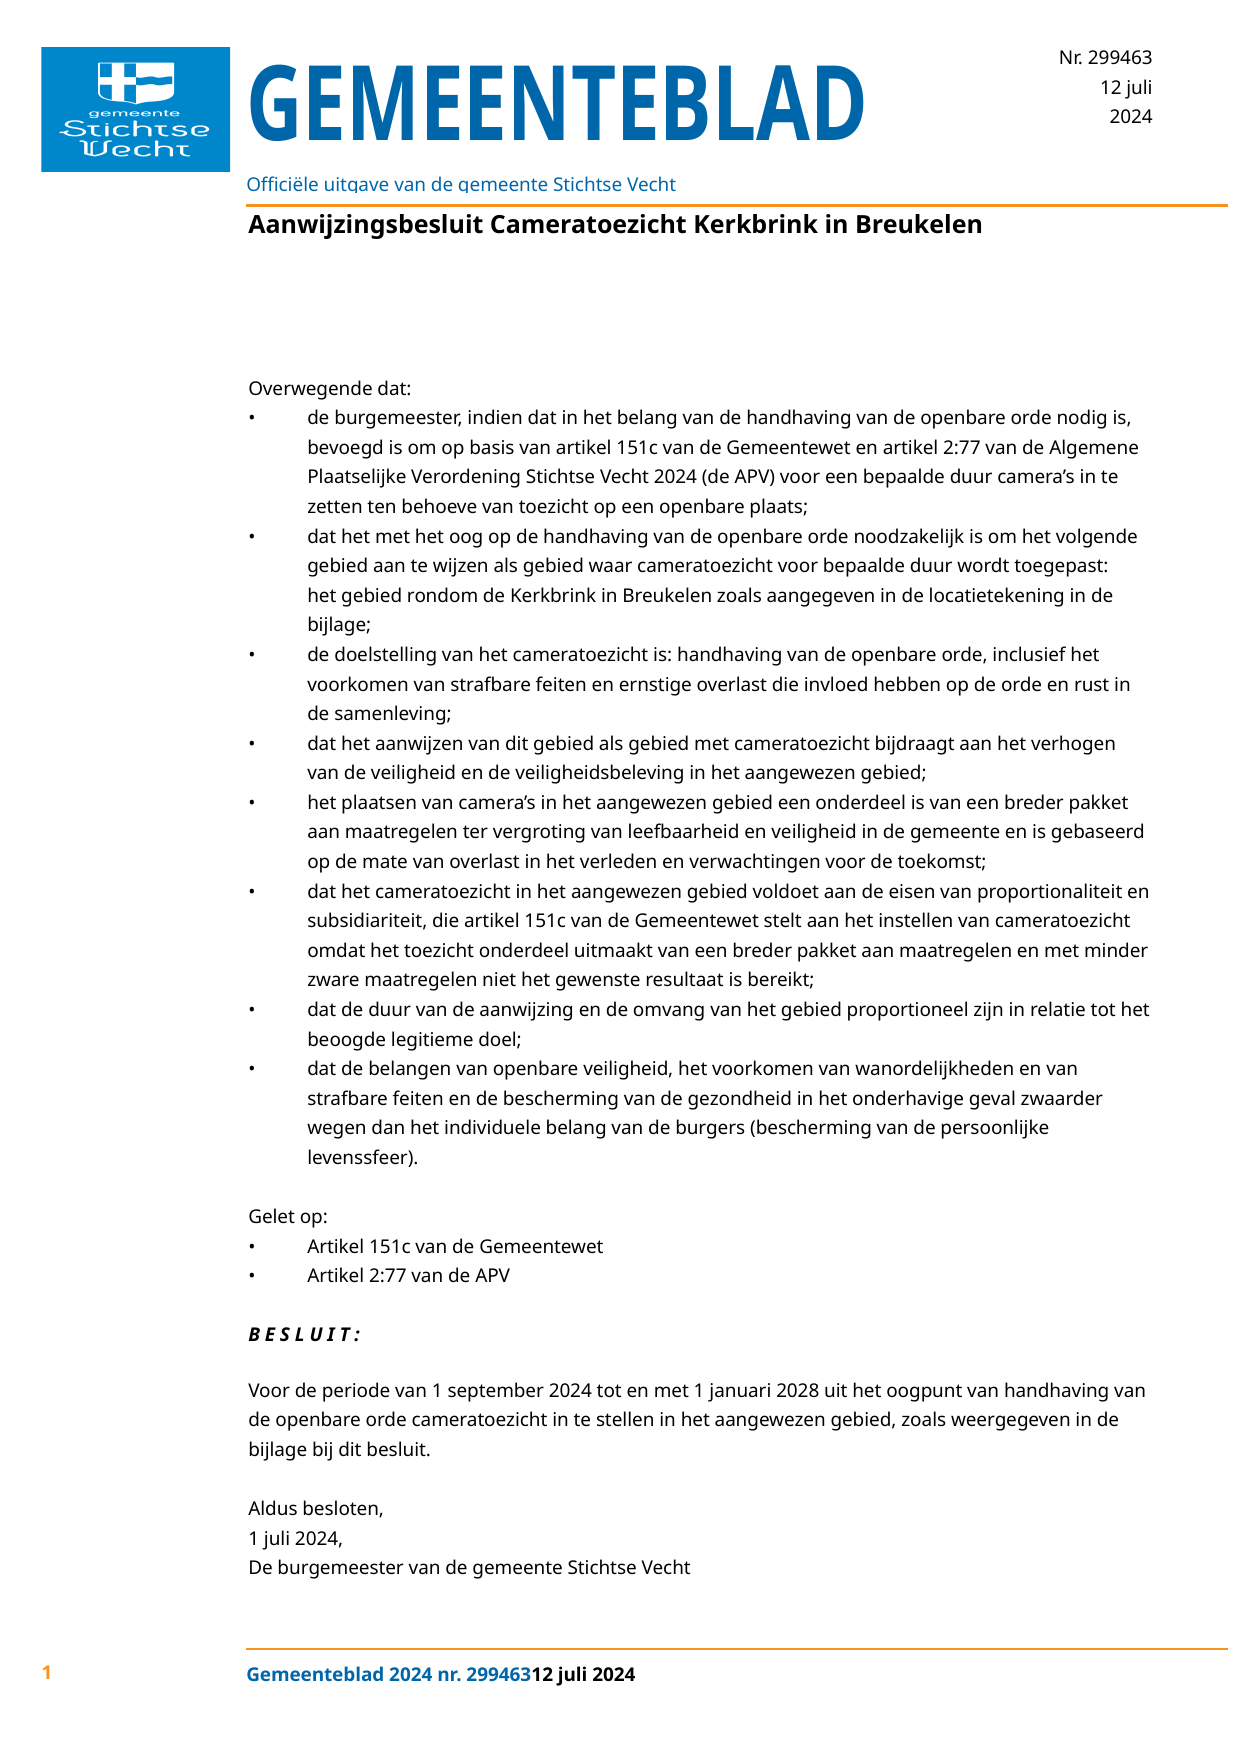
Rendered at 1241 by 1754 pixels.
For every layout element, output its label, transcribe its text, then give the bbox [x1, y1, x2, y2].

picture [137, 63, 174, 103]
list de burgemeester, indien dat in het belang van de handhaving van de openbare orde nodig is, bevoegd is om op basis van artikel 151c van de Gemeentewet en artikel 2:77 van de Algemene Plaatselijke Verordening Stichtse Vecht 2024 (de APV) voor een bepaalde duur camera’s in te zetten ten behoeve van toezicht op een openbare plaats; [248, 404, 1152, 519]
text Aanwijzingsbesluit Cameratoezicht Kerkbrink in Breukelen [248, 207, 1152, 241]
text Voor de periode van 1 september 2024 tot en met 1 januari 2028 uit het oogpunt van handhaving van de openbare orde cameratoezicht in te stellen in het aangewezen gebied, zoals weergegeven in de bijlage bij dit besluit. [248, 1377, 1152, 1462]
list dat het aanwijzen van dit gebied als gebied met cameratoezicht bijdraagt aan het verhogen van de veiligheid en de veiligheidsbeleving in het aangewezen gebied; [248, 730, 1152, 785]
text De burgemeester van de gemeente Stichtse Vecht [248, 1554, 1152, 1580]
list het plaatsen van camera’s in het aangewezen gebied een onderdeel is van een breder pakket aan maatregelen ter vergroting van leefbaarheid en veiligheid in de gemeente en is gebaseerd op de mate van overlast in het verleden en verwachtingen voor de toekomst; [248, 789, 1152, 874]
list dat het met het oog op de handhaving van de openbare orde noodzakelijk is om het volgende gebied aan te wijzen als gebied waar cameratoezicht voor bepaalde duur wordt toegepast: [248, 523, 1152, 578]
list de doelstelling van het cameratoezicht is: handhaving van de openbare orde, inclusief het voorkomen van strafbare feiten en ernstige overlast die invloed hebben op de orde en rust in de samenleving; [248, 641, 1152, 726]
text 1 juli 2024, [248, 1525, 1152, 1551]
list het gebied rondom de Kerkbrink in Breukelen zoals aangegeven in de locatietekening in de bijlage; [248, 582, 1152, 637]
list dat de belangen van openbare veiligheid, het voorkomen van wanordelijkheden en van strafbare feiten en de bescherming van de gezondheid in het onderhavige geval zwaarder wegen dan het individuele belang van de burgers (bescherming van de persoonlijke levenssfeer). [248, 1055, 1152, 1170]
list dat het cameratoezicht in het aangewezen gebied voldoet aan de eisen van proportionaliteit en subsidiariteit, die artikel 151c van de Gemeentewet stelt aan het instellen van cameratoezicht omdat het toezicht onderdeel uitmaakt van een breder pakket aan maatregelen en met minder zware maatregelen niet het gewenste resultaat is bereikt; [248, 878, 1152, 992]
text B E S L U I T : [248, 1322, 1152, 1347]
list Artikel 2:77 van de APV [248, 1262, 1152, 1288]
list Artikel 151c van de Gemeentewet [248, 1233, 1152, 1258]
text Overwegende dat: [248, 375, 1152, 401]
picture [99, 63, 135, 101]
text Gelet op: [248, 1203, 1152, 1229]
list dat de duur van de aanwijzing en de omvang van het gebied proportioneel zijn in relatie tot het beoogde legitieme doel; [248, 996, 1152, 1051]
text Aldus besloten, [248, 1495, 1152, 1521]
